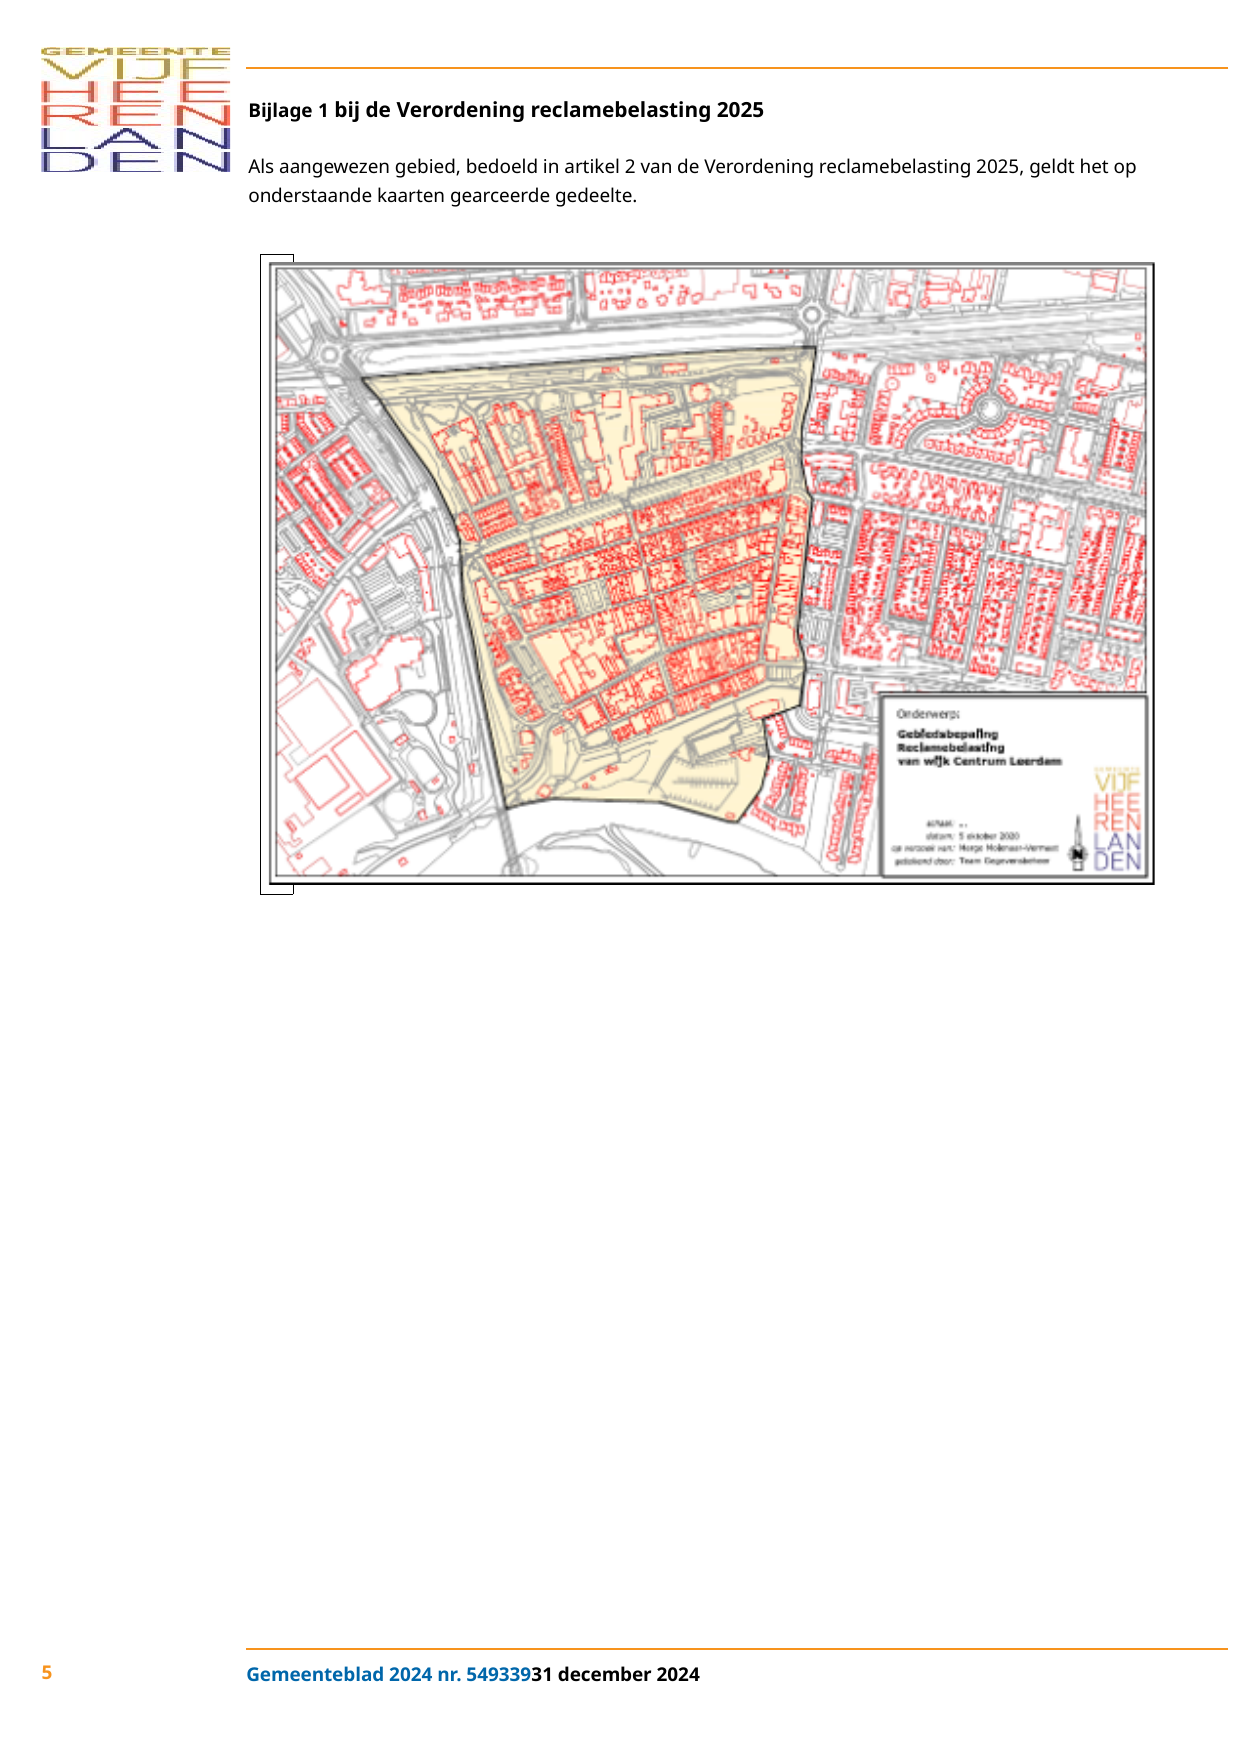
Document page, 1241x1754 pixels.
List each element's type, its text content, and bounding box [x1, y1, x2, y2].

text Bijlage 1 bij de Verordening reclamebelasting 2025 [248, 95, 1152, 123]
picture [41, 47, 231, 172]
picture [268, 262, 1155, 885]
text Als aangewezen gebied, bedoeld in artikel 2 van de Verordening reclamebelasting 2025, geldt het op onderstaande kaarten gearceerde gedeelte. [248, 153, 1152, 208]
